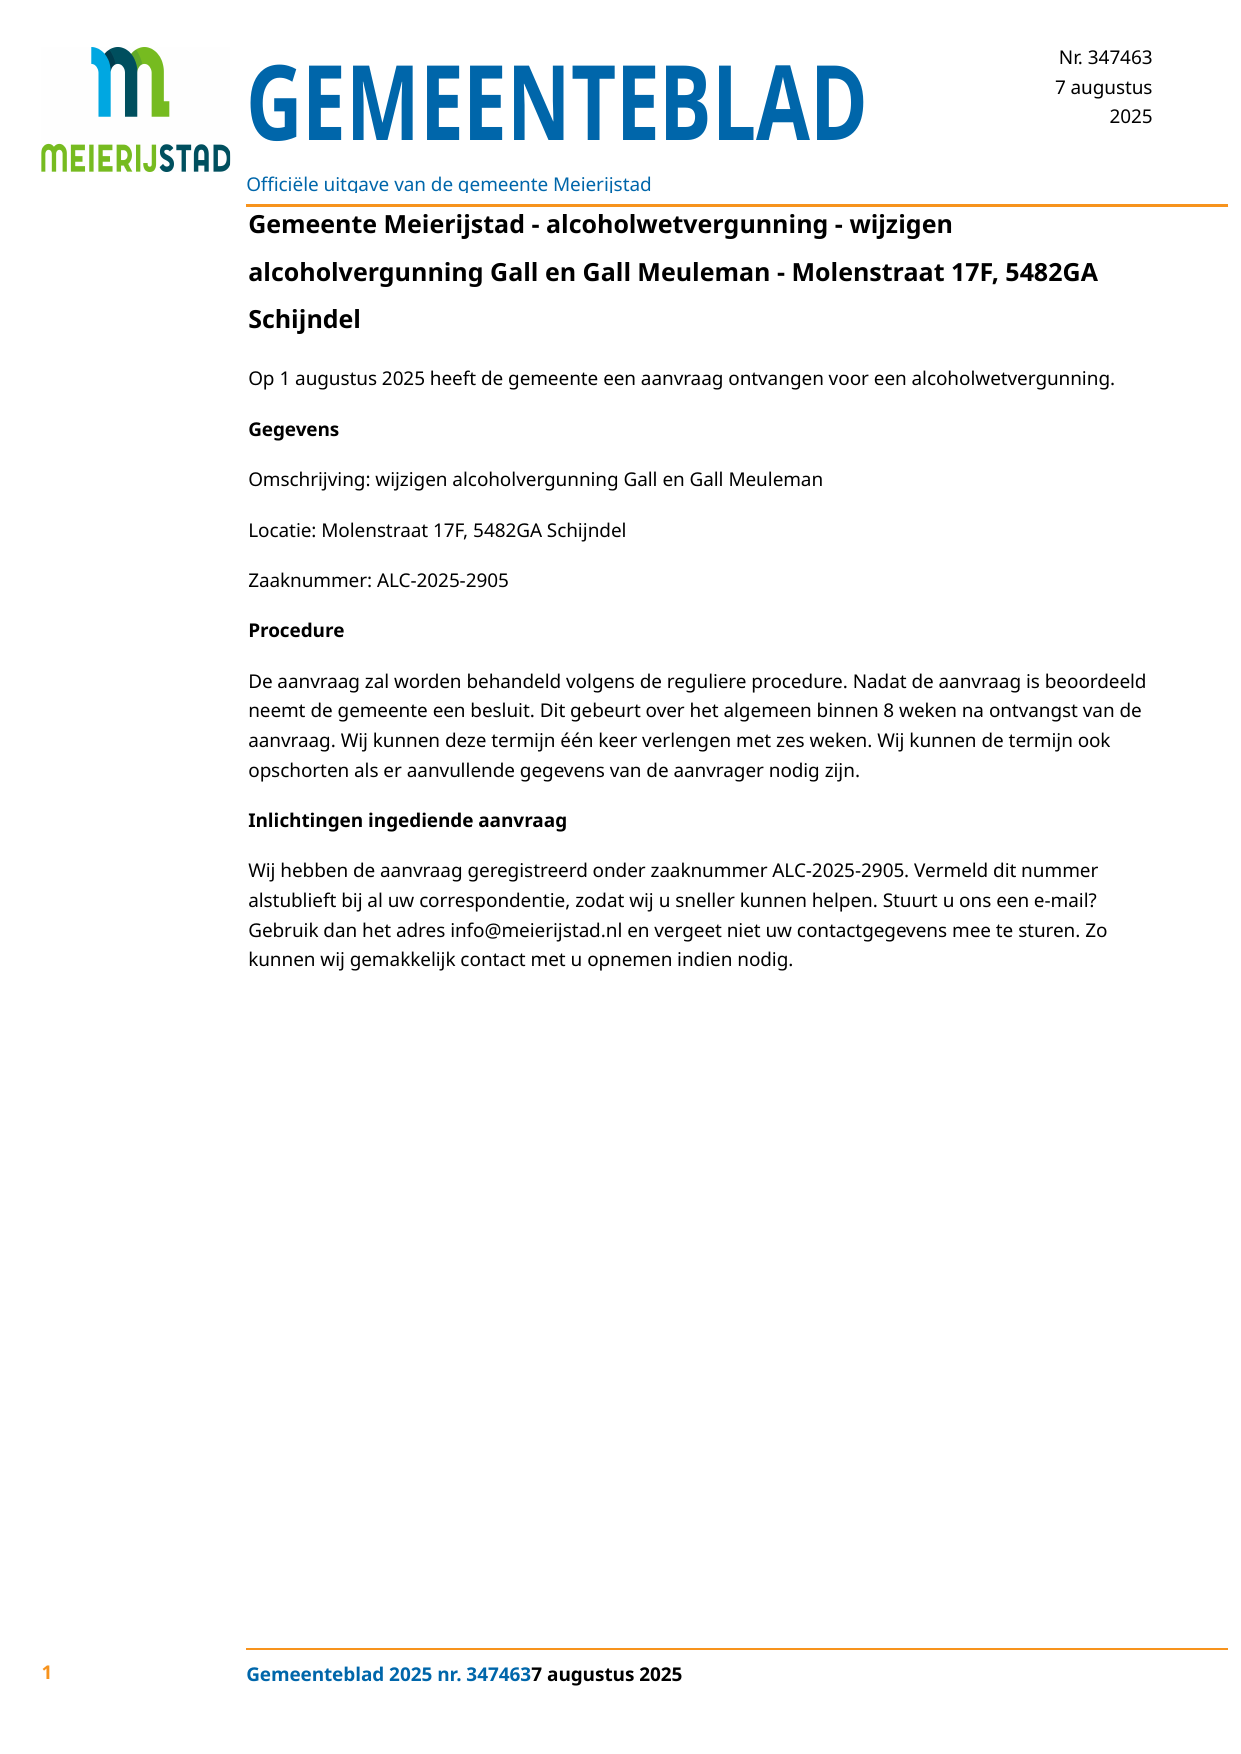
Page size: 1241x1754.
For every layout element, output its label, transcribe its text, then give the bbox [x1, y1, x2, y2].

text Gemeente Meierijstad - alcoholwetvergunning - wijzigen alcoholvergunning Gall en Gall Meuleman - Molenstraat 17F, 5482GA Schijndel [248, 207, 1152, 336]
picture [41, 47, 231, 172]
text Procedure [248, 618, 1152, 643]
text Op 1 augustus 2025 heeft de gemeente een aanvraag ontvangen voor een alcoholwetvergunning. [248, 366, 1152, 391]
text De aanvraag zal worden behandeld volgens de reguliere procedure. Nadat de aanvraag is beoordeeld neemt de gemeente een besluit. Dit gebeurt over het algemeen binnen 8 weken na ontvangst van de aanvraag. Wij kunnen deze termijn één keer verlengen met zes weken. Wij kunnen de termijn ook opschorten als er aanvullende gegevens van de aanvrager nodig zijn. [248, 668, 1152, 782]
text Gegevens [248, 416, 1152, 442]
text Wij hebben de aanvraag geregistreerd onder zaaknummer ALC-2025-2905. Vermeld dit nummer alstublieft bij al uw correspondentie, zodat wij u sneller kunnen helpen. Stuurt u ons een e-mail? Gebruik dan het adres info@meierijstad.nl en vergeet niet uw contactgegevens mee te sturen. Zo kunnen wij gemakkelijk contact met u opnemen indien nodig. [248, 858, 1152, 972]
text Omschrijving: wijzigen alcoholvergunning Gall en Gall Meuleman [248, 466, 1152, 492]
text Zaaknummer: ALC-2025-2905 [248, 567, 1152, 593]
text Inlichtingen ingediende aanvraag [248, 807, 1152, 833]
text Locatie: Molenstraat 17F, 5482GA Schijndel [248, 517, 1152, 542]
